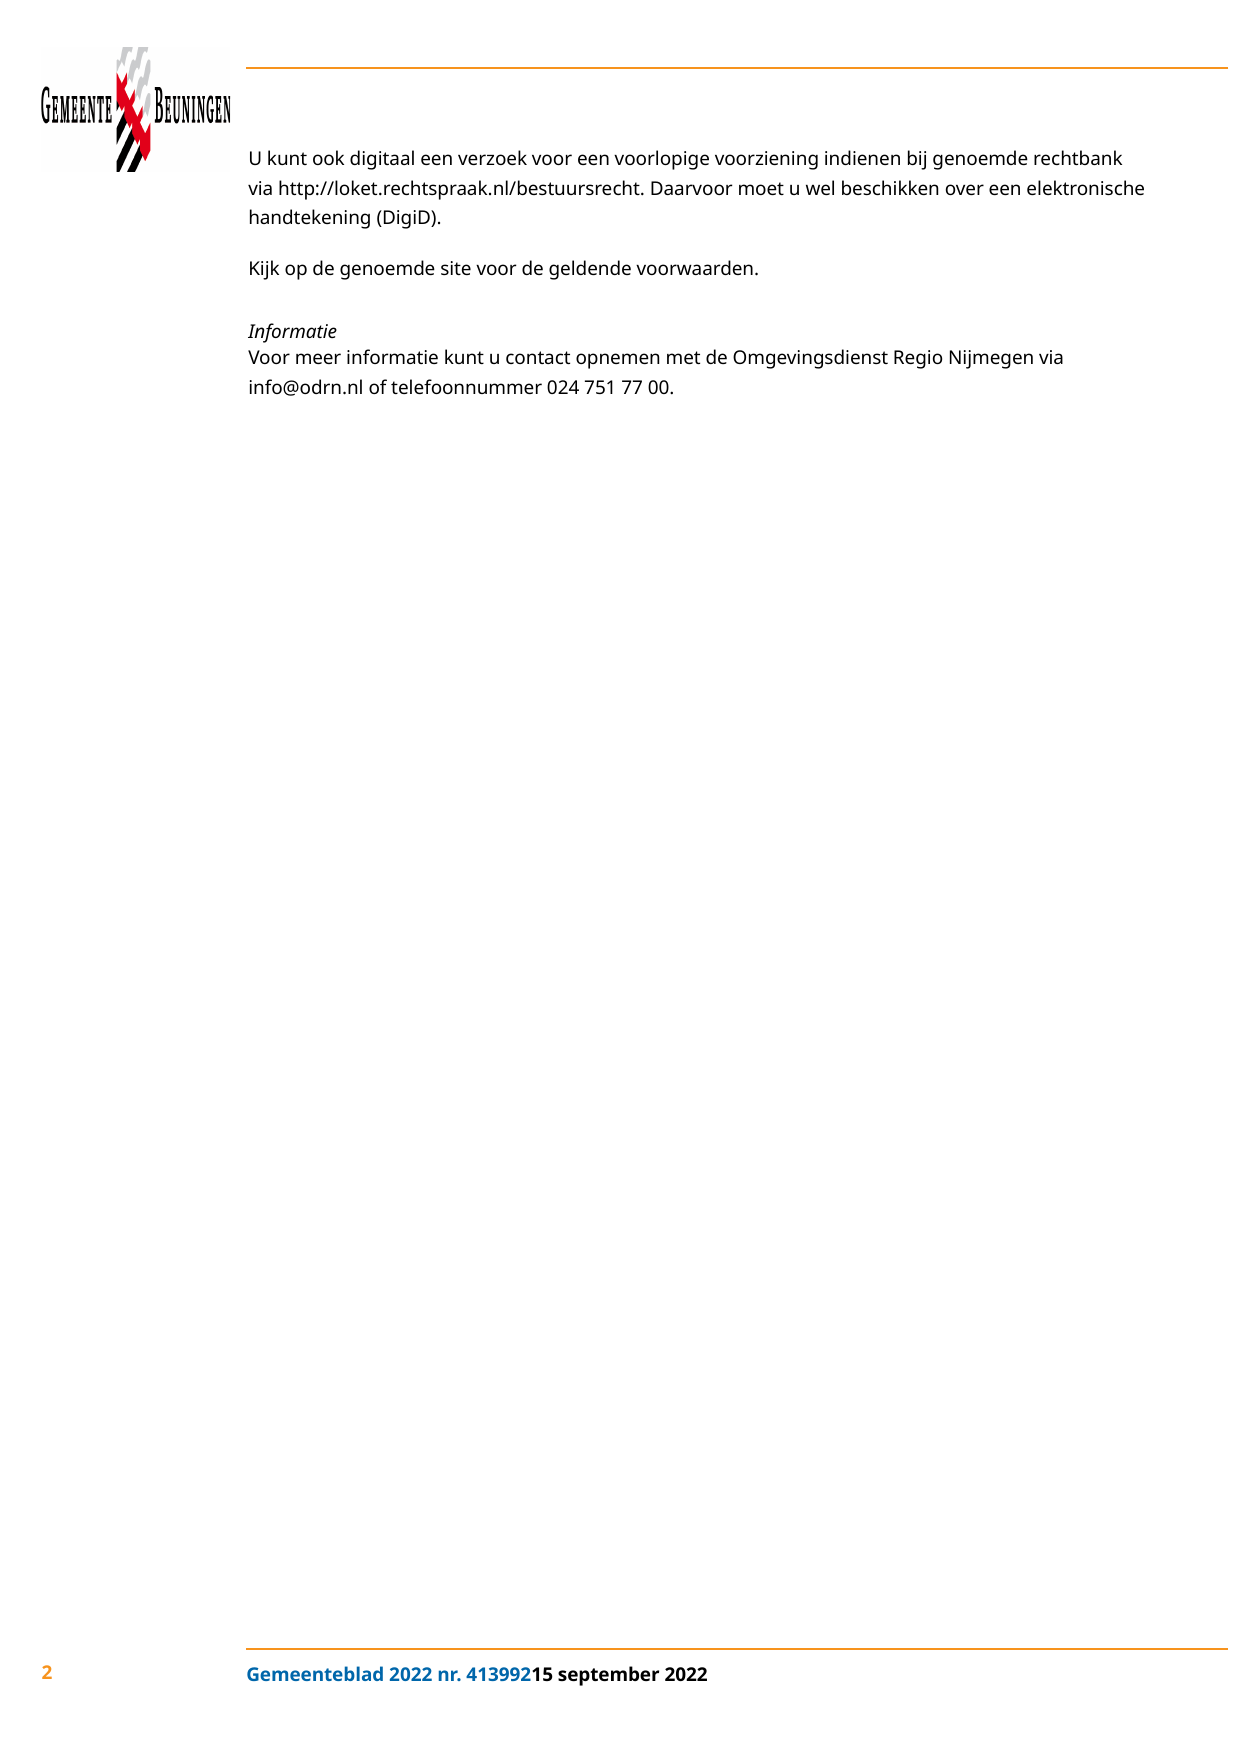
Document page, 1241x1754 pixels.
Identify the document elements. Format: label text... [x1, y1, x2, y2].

text Informatie [248, 319, 1152, 344]
text U kunt ook digitaal een verzoek voor een voorlopige voorziening indienen bij genoemde rechtbank via http://loket.rechtspraak.nl/bestuursrecht. Daarvoor moet u wel beschikken over een elektronische handtekening (DigiD). [248, 145, 1152, 230]
text Voor meer informatie kunt u contact opnemen met de Omgevingsdienst Regio Nijmegen via info@odrn.nl of telefoonnummer 024 751 77 00. [248, 344, 1152, 400]
picture [41, 47, 231, 172]
text Kijk op de genoemde site voor de geldende voorwaarden. [248, 255, 1152, 281]
